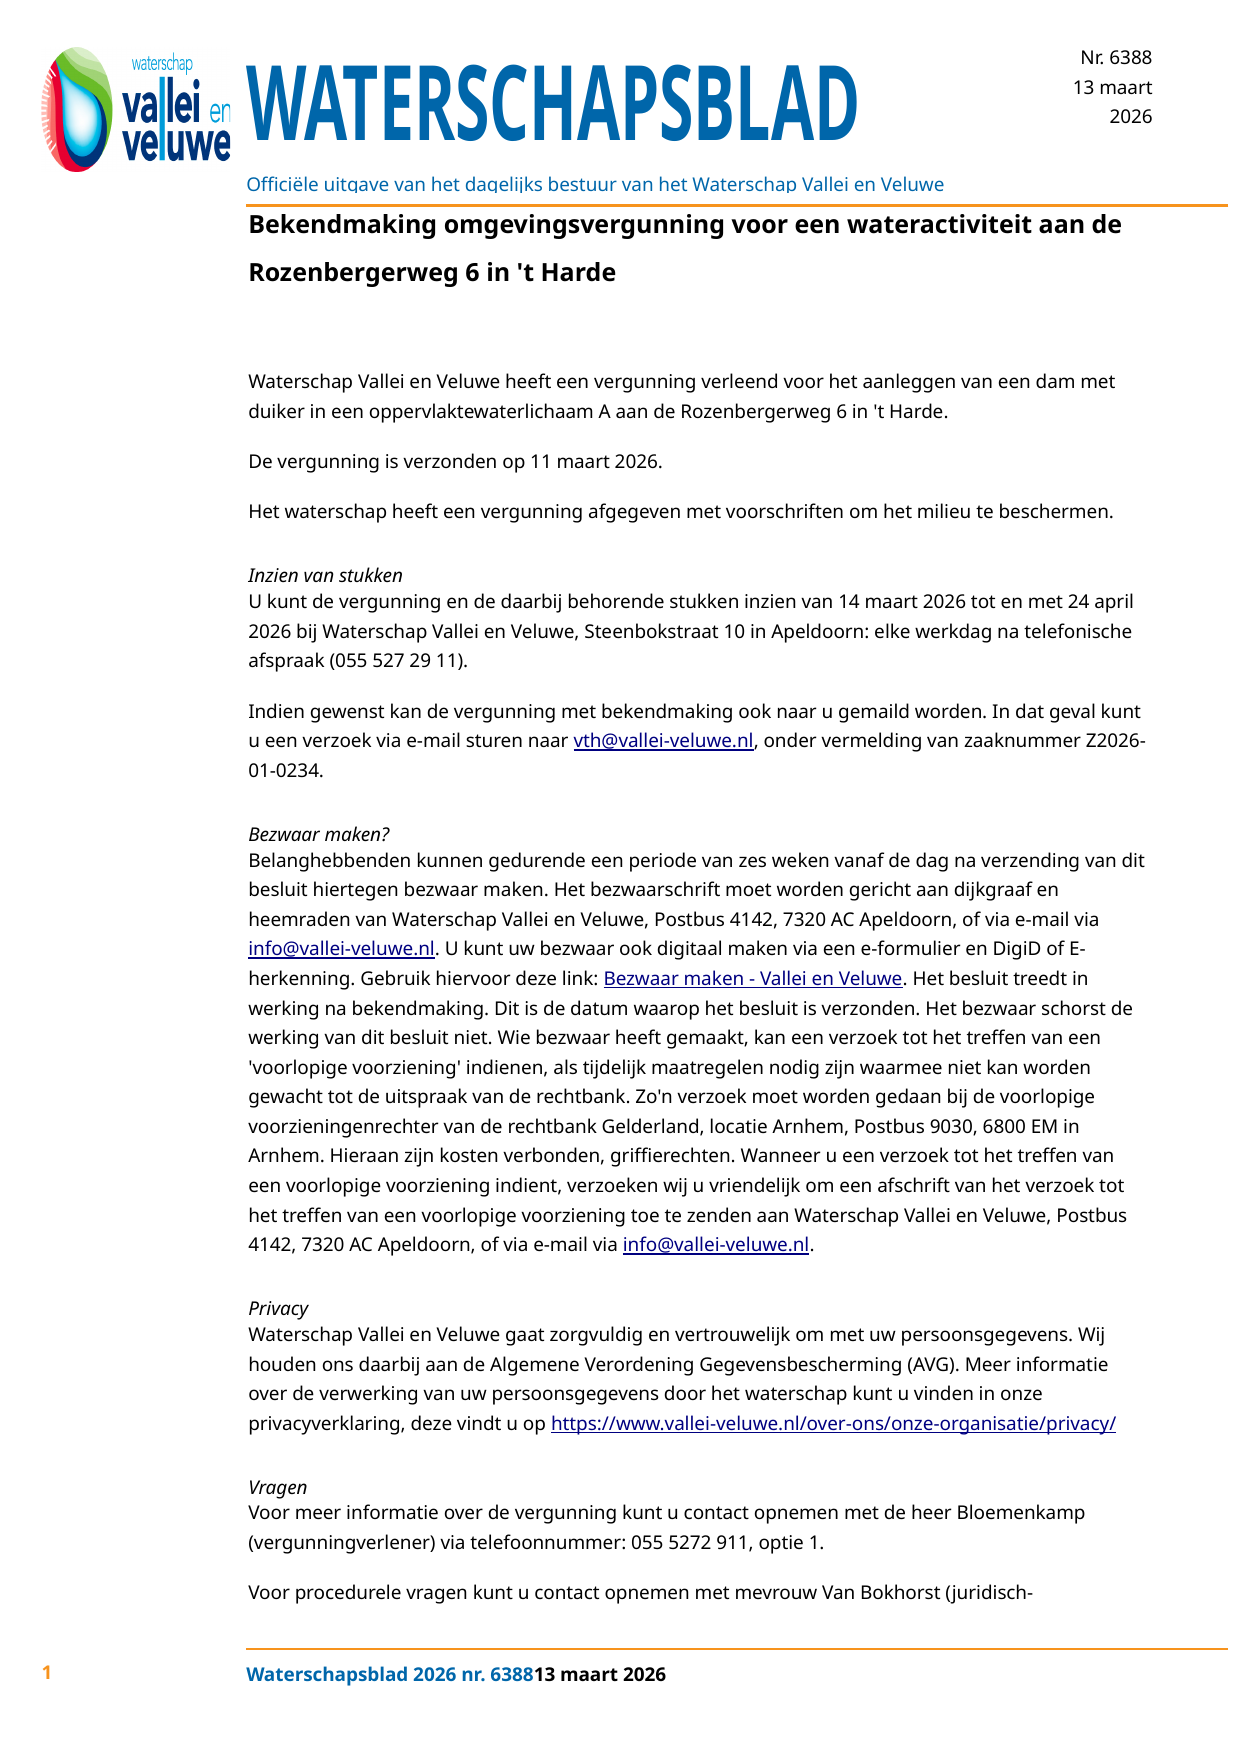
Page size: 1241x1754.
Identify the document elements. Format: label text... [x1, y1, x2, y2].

text Voor procedurele vragen kunt u contact opnemen met mevrouw Van Bokhorst (juridisch- [248, 1579, 1152, 1605]
text Bezwaar maken? [248, 821, 1152, 847]
text Het waterschap heeft een vergunning afgegeven met voorschriften om het milieu te beschermen. [248, 499, 1152, 524]
text Inzien van stukken [248, 563, 1152, 588]
text Privacy [248, 1295, 1152, 1321]
text Vragen [248, 1474, 1152, 1499]
text Voor meer informatie over de vergunning kunt u contact opnemen met de heer Bloemenkamp (vergunningverlener) via telefoonnummer: 055 5272 911, optie 1. [248, 1499, 1152, 1555]
text Belanghebbenden kunnen gedurende een periode van zes weken vanaf de dag na verzending van dit besluit hiertegen bezwaar maken. Het bezwaarschrift moet worden gericht aan dijkgraaf en heemraden van Waterschap Vallei en Veluwe, Postbus 4142, 7320 AC Apeldoorn, of via e-mail via info@vallei-veluwe.nl. U kunt uw bezwaar ook digitaal maken via een e-formulier en DigiD of E-herkenning. Gebruik hiervoor deze link: Bezwaar maken - Vallei en Veluwe. Het besluit treedt in werking na bekendmaking. Dit is de datum waarop het besluit is verzonden. Het bezwaar schorst de werking van dit besluit niet. Wie bezwaar heeft gemaakt, kan een verzoek tot het treffen van een 'voorlopige voorziening' indienen, als tijdelijk maatregelen nodig zijn waarmee niet kan worden gewacht tot de uitspraak van de rechtbank. Zo'n verzoek moet worden gedaan bij de voorlopige voorzieningenrechter van de rechtbank Gelderland, locatie Arnhem, Postbus 9030, 6800 EM in Arnhem. Hieraan zijn kosten verbonden, griffierechten. Wanneer u een verzoek tot het treffen van een voorlopige voorziening indient, verzoeken wij u vriendelijk om een afschrift van het verzoek tot het treffen van een voorlopige voorziening toe te zenden aan Waterschap Vallei en Veluwe, Postbus 4142, 7320 AC Apeldoorn, of via e-mail via info@vallei-veluwe.nl. [248, 847, 1152, 1257]
text Indien gewenst kan de vergunning met bekendmaking ook naar u gemaild worden. In dat geval kunt u een verzoek via e-mail sturen naar vth@vallei-veluwe.nl, onder vermelding van zaaknummer Z2026-01-0234. [248, 698, 1152, 783]
text Waterschap Vallei en Veluwe gaat zorgvuldig en vertrouwelijk om met uw persoonsgegevens. Wij houden ons daarbij aan de Algemene Verordening Gegevensbescherming (AVG). Meer informatie over de verwerking van uw persoonsgegevens door het waterschap kunt u vinden in onze privacyverklaring, deze vindt u op https://www.vallei-veluwe.nl/over-ons/onze-organisatie/privacy/ [248, 1321, 1152, 1436]
text Bekendmaking omgevingsvergunning voor een wateractiviteit aan de Rozenbergerweg 6 in 't Harde [248, 207, 1152, 288]
text U kunt de vergunning en de daarbij behorende stukken inzien van 14 maart 2026 tot en met 24 april 2026 bij Waterschap Vallei en Veluwe, Steenbokstraat 10 in Apeldoorn: elke werkdag na telefonische afspraak (055 527 29 11). [248, 588, 1152, 673]
text De vergunning is verzonden op 11 maart 2026. [248, 448, 1152, 474]
text Waterschap Vallei en Veluwe heeft een vergunning verleend voor het aanleggen van een dam met duiker in een oppervlaktewaterlichaam A aan de Rozenbergerweg 6 in 't Harde. [248, 368, 1152, 424]
picture [41, 47, 231, 172]
